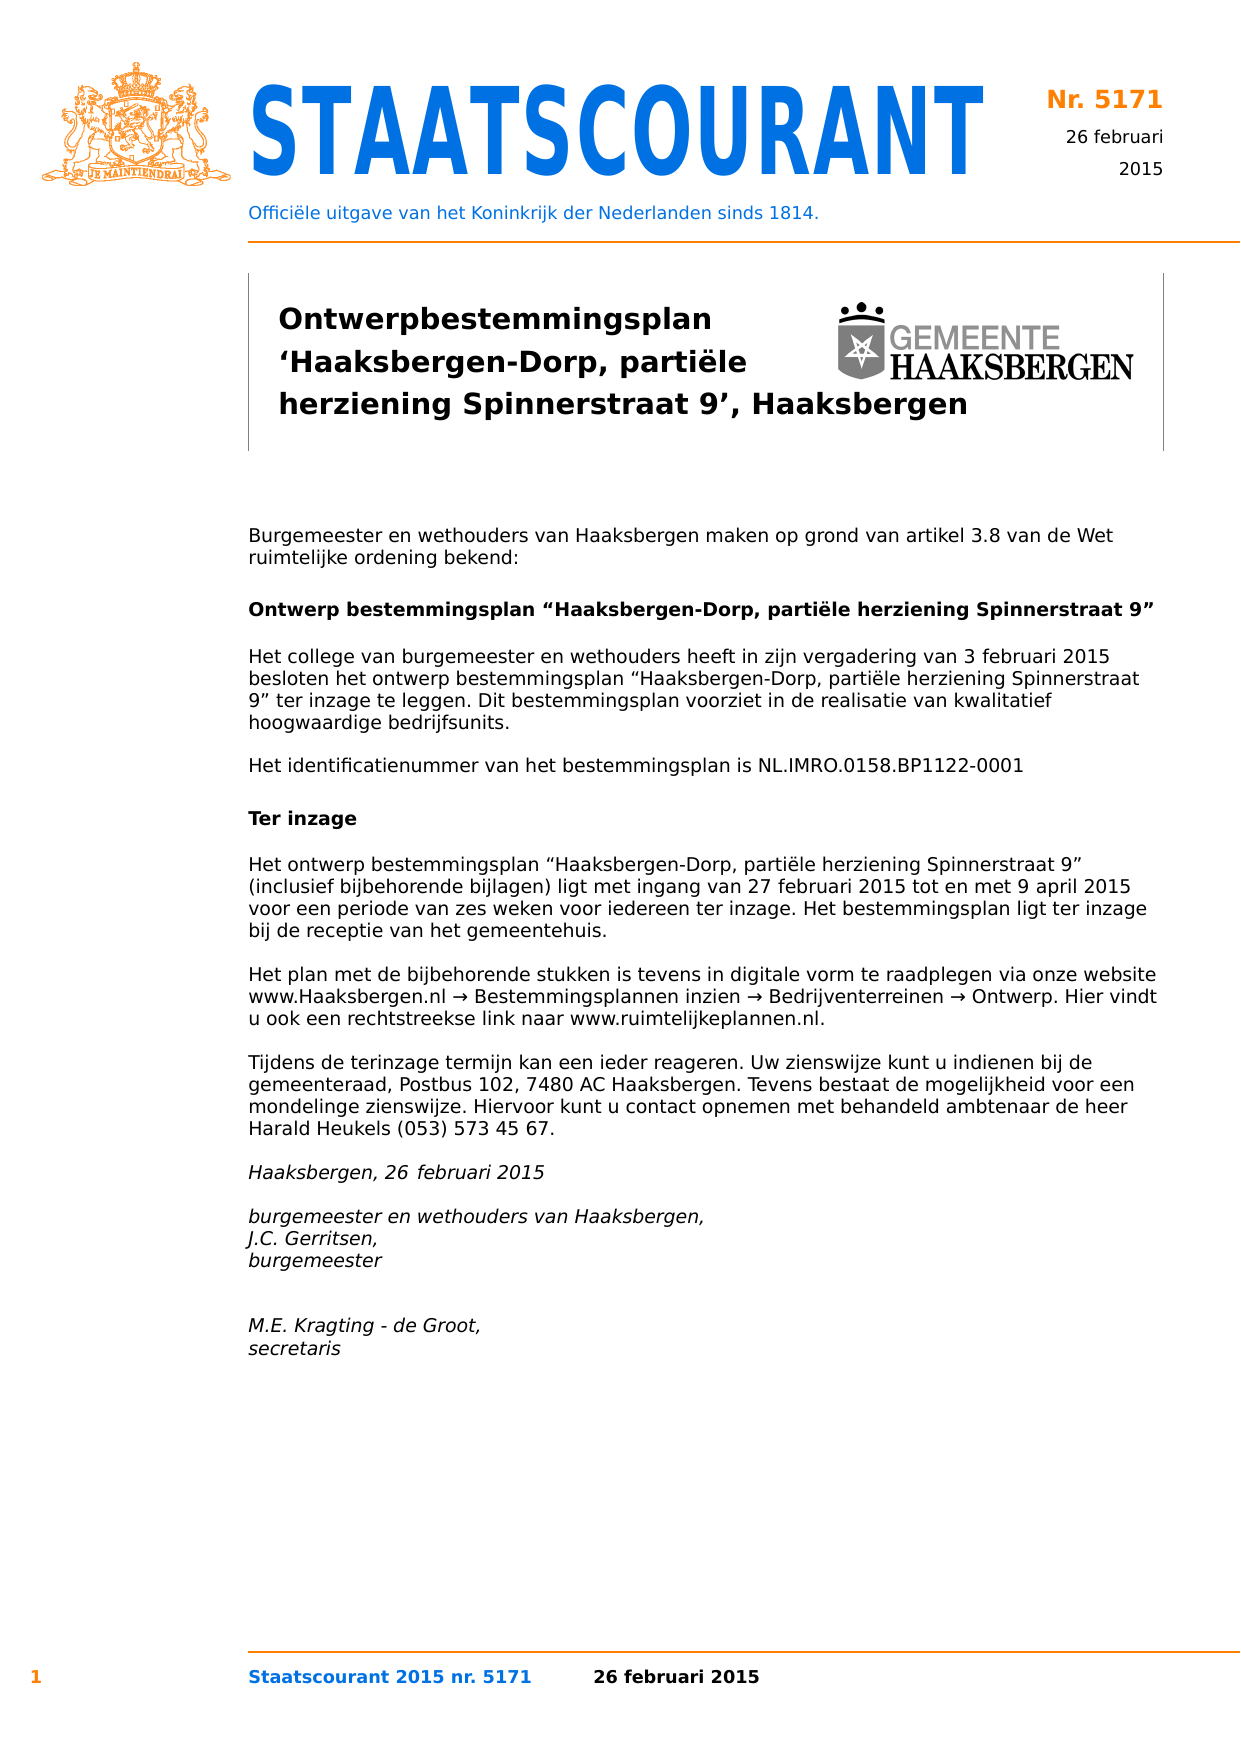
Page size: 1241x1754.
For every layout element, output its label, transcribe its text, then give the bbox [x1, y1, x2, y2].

text Het identificatienummer van het bestemmingsplan is NL.IMRO.0158.BP1122-0001 [248, 755, 1163, 777]
text Burgemeester en wethouders van Haaksbergen maken op grond van artikel 3.8 van de Wet ruimtelijke ordening bekend: [248, 525, 1163, 569]
picture [41, 62, 231, 186]
table_cell 26 februari [998, 121, 1240, 153]
text Het ontwerp bestemmingsplan “Haaksbergen-Dorp, partiële herziening Spinnerstraat 9” (inclusief bijbehorende bijlagen) ligt met ingang van 27 februari 2015 tot en met 9 april 2015 voor een periode van zes weken voor iedereen ter inzage. Het bestemmingsplan ligt ter inzage bij de receptie van het gemeentehuis. [248, 854, 1163, 942]
text Tijdens de terinzage termijn kan een ieder reageren. Uw zienswijze kunt u indienen bij de gemeenteraad, Postbus 102, 7480 AC Haaksbergen. Tevens bestaat de mogelijkheid voor een mondelinge zienswijze. Hiervoor kunt u contact opnemen met behandeld ambtenaar de heer Harald Heukels (053) 573 45 67. [248, 1052, 1163, 1140]
table_header STAATSCOURANT [248, 62, 998, 203]
picture [838, 302, 1134, 380]
text Haaksbergen, 26 februari 2015 [248, 1162, 1163, 1184]
table_cell Officiële uitgave van het Koninkrijk der Nederlanden sinds 1814. [248, 203, 1240, 241]
subtitle Ter inzage [248, 807, 1163, 829]
subtitle Ontwerp bestemmingsplan “Haaksbergen-Dorp, partiële herziening Spinnerstraat 9” [248, 599, 1163, 621]
subtitle Ontwerpbestemmingsplan ‘Haaksbergen-Dorp, partiële herziening Spinnerstraat 9’, Haaksbergen [249, 273, 1163, 451]
table_header Nr. 5171 [998, 62, 1240, 121]
text Het college van burgemeester en wethouders heeft in zijn vergadering van 3 februari 2015 besloten het ontwerp bestemmingsplan “Haaksbergen-Dorp, partiële herziening Spinnerstraat 9” ter inzage te leggen. Dit bestemmingsplan voorziet in de realisatie van kwalitatief hoogwaardige bedrijfsunits. [248, 646, 1163, 733]
text Het plan met de bijbehorende stukken is tevens in digitale vorm te raadplegen via onze website www.Haaksbergen.nl → Bestemmingsplannen inzien → Bedrijventerreinen → Ontwerp. Hier vindt u ook een rechtstreekse link naar www.ruimtelijkeplannen.nl. [248, 964, 1163, 1030]
text burgemeester en wethouders van Haaksbergen, J.C. Gerritsen, burgemeester [248, 1206, 1163, 1272]
table_cell 2015 [998, 153, 1240, 203]
text M.E. Kragting - de Groot, secretaris [248, 1293, 1163, 1359]
table_header [25, 62, 248, 241]
